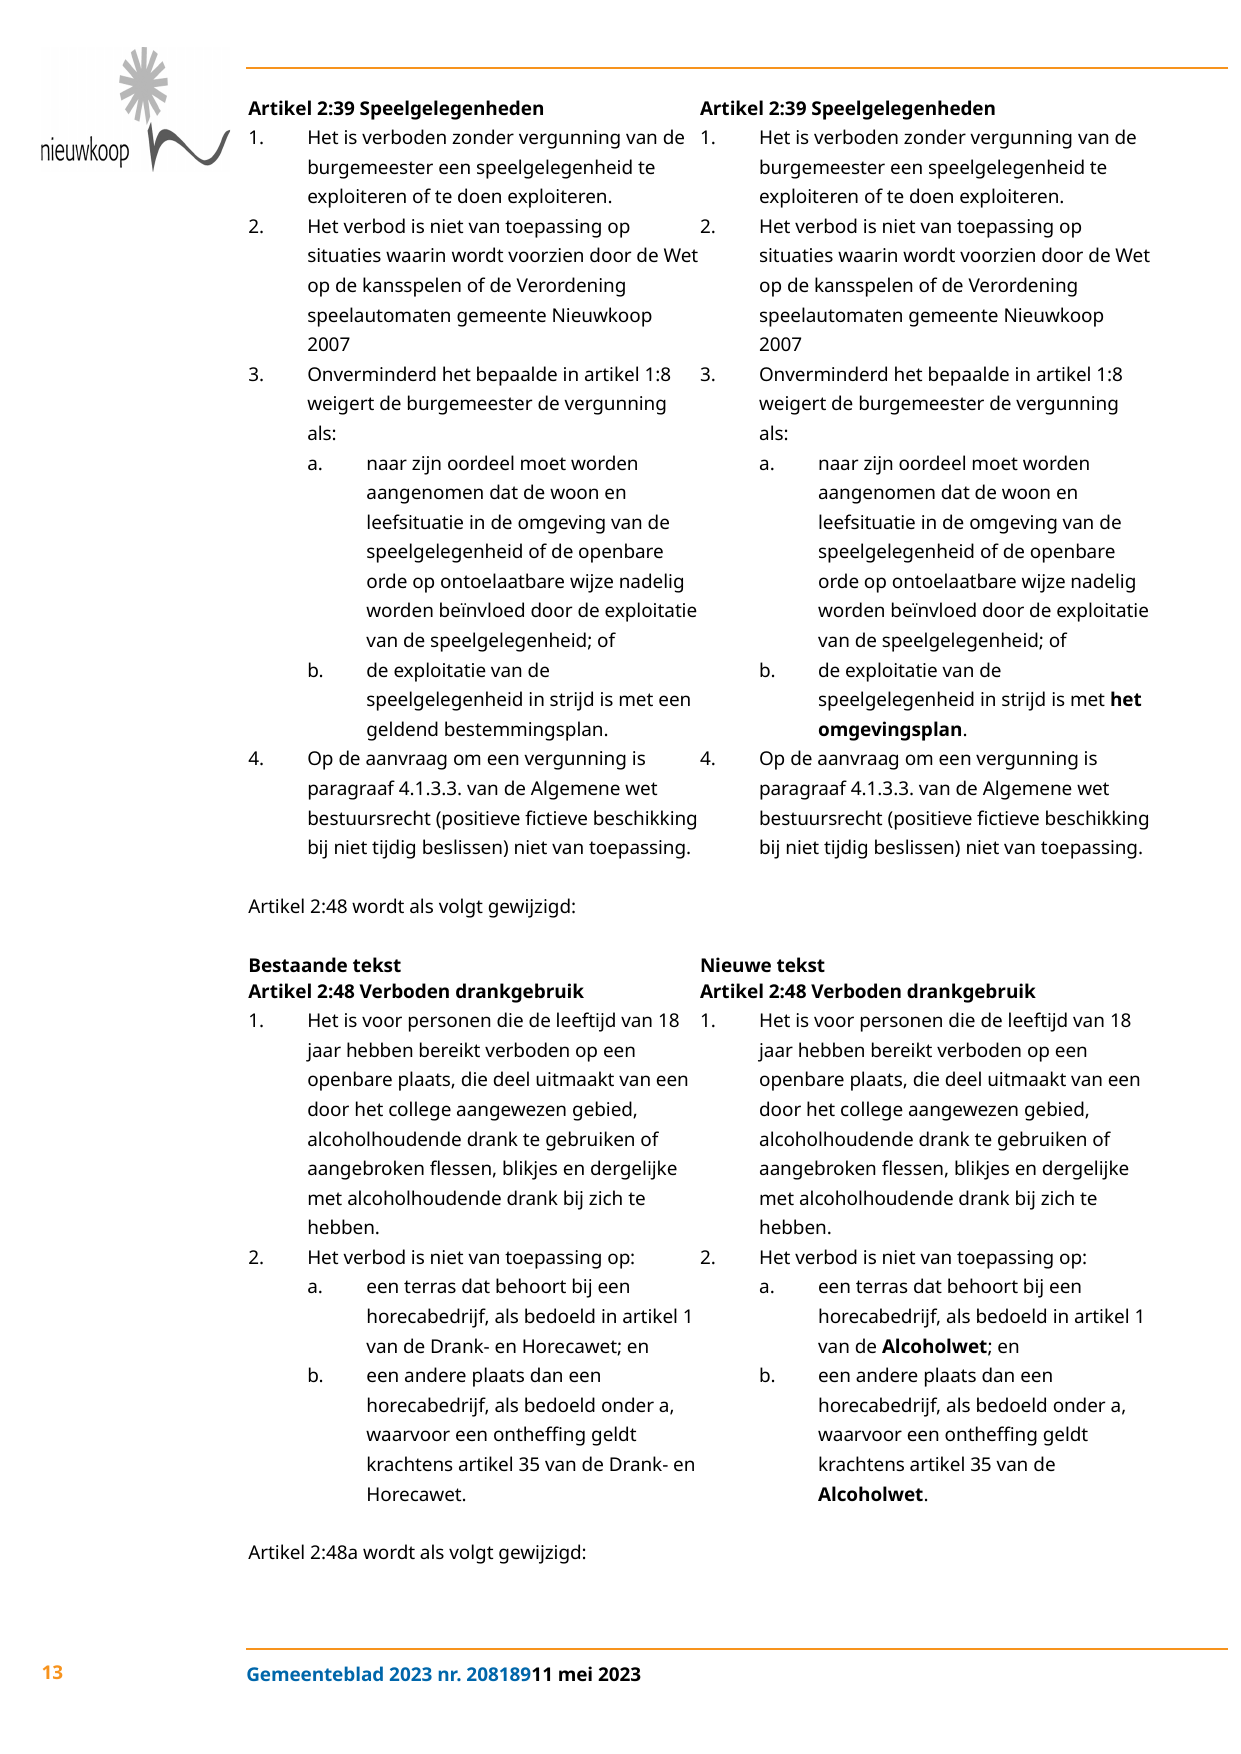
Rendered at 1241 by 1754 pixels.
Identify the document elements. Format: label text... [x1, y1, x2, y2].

text Artikel 2:48a wordt als volgt gewijzigd: [248, 1539, 1152, 1565]
table_header Bestaande tekst [248, 952, 700, 978]
table_cell Artikel 2:48 Verboden drankgebruik Het is voor personen die de leeftijd van 18 jaar hebben bereikt verboden op een openbare plaats, die deel uitmaakt van een door het college aangewezen gebied, alcoholhoudende drank te gebruiken of aangebroken flessen, blikjes en dergelijke met alcoholhoudende drank bij zich te hebben. Het verbod is niet van toepassing op: een terras dat behoort bij een horecabedrijf, als bedoeld in artikel 1 van de Alcoholwet; en een andere plaats dan een horecabedrijf, als bedoeld onder a, waarvoor een ontheffing geldt krachtens artikel 35 van de Alcoholwet. [700, 978, 1152, 1507]
table_cell Artikel 2:48 Verboden drankgebruik Het is voor personen die de leeftijd van 18 jaar hebben bereikt verboden op een openbare plaats, die deel uitmaakt van een door het college aangewezen gebied, alcoholhoudende drank te gebruiken of aangebroken flessen, blikjes en dergelijke met alcoholhoudende drank bij zich te hebben. Het verbod is niet van toepassing op: een terras dat behoort bij een horecabedrijf, als bedoeld in artikel 1 van de Drank- en Horecawet; en een andere plaats dan een horecabedrijf, als bedoeld onder a, waarvoor een ontheffing geldt krachtens artikel 35 van de Drank- en Horecawet. [248, 978, 700, 1507]
table_header Nieuwe tekst [700, 952, 1152, 978]
table_cell Artikel 2:39 Speelgelegenheden Het is verboden zonder vergunning van de burgemeester een speelgelegenheid te exploiteren of te doen exploiteren. Het verbod is niet van toepassing op situaties waarin wordt voorzien door de Wet op de kansspelen of de Verordening speelautomaten gemeente Nieuwkoop 2007 Onverminderd het bepaalde in artikel 1:8 weigert de burgemeester de vergunning als: naar zijn oordeel moet worden aangenomen dat de woon en leefsituatie in de omgeving van de speelgelegenheid of de openbare orde op ontoelaatbare wijze nadelig worden beïnvloed door de exploitatie van de speelgelegenheid; of de exploitatie van de speelgelegenheid in strijd is met het omgevingsplan. Op de aanvraag om een vergunning is paragraaf 4.1.3.3. van de Algemene wet bestuursrecht (positieve fictieve beschikking bij niet tijdig beslissen) niet van toepassing. [700, 95, 1152, 860]
picture [41, 47, 231, 172]
text Artikel 2:48 wordt als volgt gewijzigd: [248, 893, 1152, 919]
table_cell Artikel 2:39 Speelgelegenheden Het is verboden zonder vergunning van de burgemeester een speelgelegenheid te exploiteren of te doen exploiteren. Het verbod is niet van toepassing op situaties waarin wordt voorzien door de Wet op de kansspelen of de Verordening speelautomaten gemeente Nieuwkoop 2007 Onverminderd het bepaalde in artikel 1:8 weigert de burgemeester de vergunning als: naar zijn oordeel moet worden aangenomen dat de woon en leefsituatie in de omgeving van de speelgelegenheid of de openbare orde op ontoelaatbare wijze nadelig worden beïnvloed door de exploitatie van de speelgelegenheid; of de exploitatie van de speelgelegenheid in strijd is met een geldend bestemmingsplan. Op de aanvraag om een vergunning is paragraaf 4.1.3.3. van de Algemene wet bestuursrecht (positieve fictieve beschikking bij niet tijdig beslissen) niet van toepassing. [248, 95, 700, 860]
